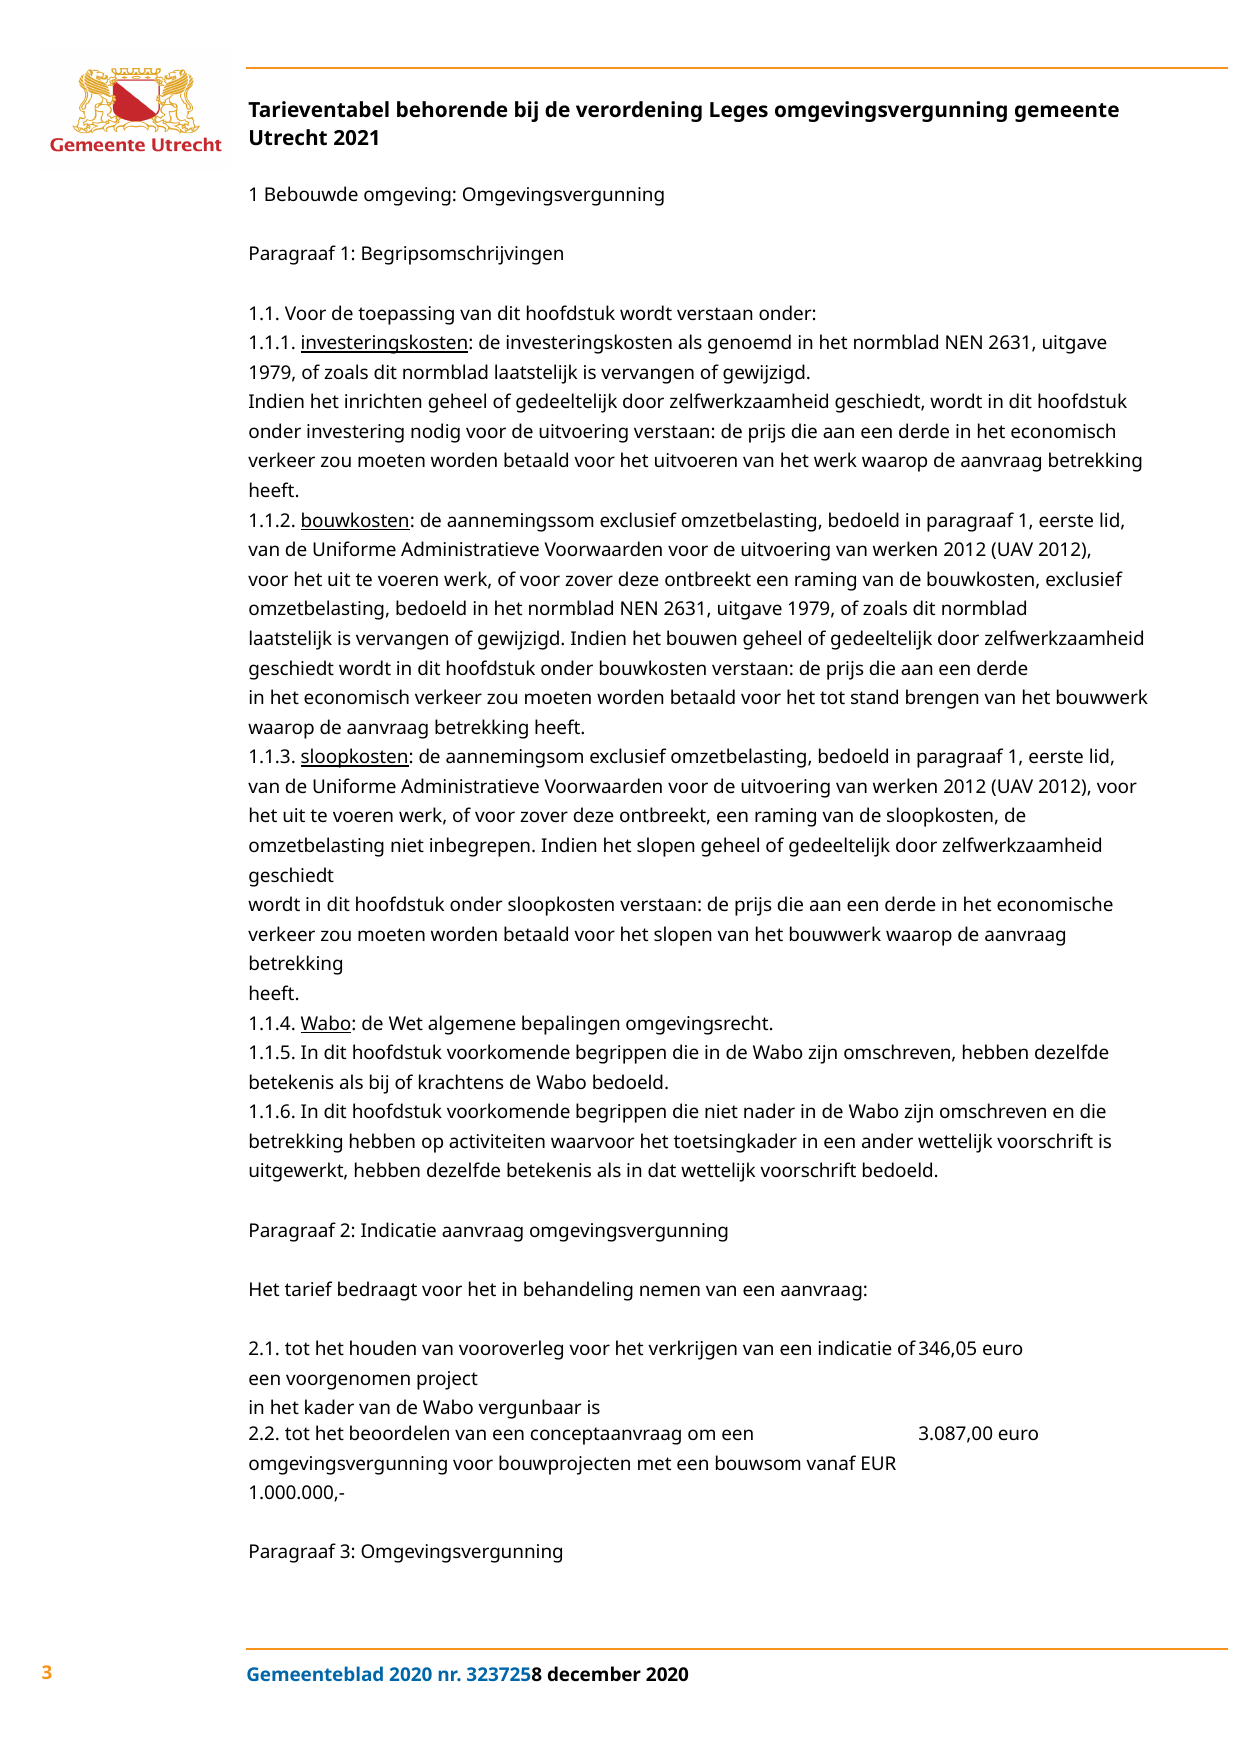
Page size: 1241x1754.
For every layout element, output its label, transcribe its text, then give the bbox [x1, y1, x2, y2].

text 1.1.5. In dit hoofdstuk voorkomende begrippen die in de Wabo zijn omschreven, hebben dezelfde betekenis als bij of krachtens de Wabo bedoeld. [248, 1039, 1152, 1094]
text 1.1.2. bouwkosten: de aannemingssom exclusief omzetbelasting, bedoeld in paragraaf 1, eerste lid, van de Uniforme Administratieve Voorwaarden voor de uitvoering van werken 2012 (UAV 2012), [248, 507, 1152, 562]
text Tarieventabel behorende bij de verordening Leges omgevingsvergunning gemeente Utrecht 2021 [248, 95, 1152, 152]
text wordt in dit hoofdstuk onder sloopkosten verstaan: de prijs die aan een derde in het economische verkeer zou moeten worden betaald voor het slopen van het bouwwerk waarop de aanvraag betrekking [248, 891, 1152, 976]
text 1.1.1. investeringskosten: de investeringskosten als genoemd in het normblad NEN 2631, uitgave 1979, of zoals dit normblad laatstelijk is vervangen of gewijzigd. [248, 329, 1152, 384]
text Paragraaf 1: Begripsomschrijvingen [248, 241, 1152, 266]
text 1.1.4. Wabo: de Wet algemene bepalingen omgevingsrecht. [248, 1010, 1152, 1035]
text voor het uit te voeren werk, of voor zover deze ontbreekt een raming van de bouwkosten, exclusief omzetbelasting, bedoeld in het normblad NEN 2631, uitgave 1979, of zoals dit normblad [248, 566, 1152, 621]
text Indien het inrichten geheel of gedeeltelijk door zelfwerkzaamheid geschiedt, wordt in dit hoofdstuk onder investering nodig voor de uitvoering verstaan: de prijs die aan een derde in het economisch [248, 388, 1152, 444]
text Paragraaf 3: Omgevingsvergunning [248, 1538, 1152, 1563]
text in het economisch verkeer zou moeten worden betaald voor het tot stand brengen van het bouwwerk waarop de aanvraag betrekking heeft. [248, 684, 1152, 739]
text heeft. [248, 980, 1152, 1006]
text 1 Bebouwde omgeving: Omgevingsvergunning [248, 181, 1152, 207]
text 1.1. Voor de toepassing van dit hoofdstuk wordt verstaan onder: [248, 300, 1152, 325]
text Paragraaf 2: Indicatie aanvraag omgevingsvergunning [248, 1217, 1152, 1242]
table_header 2.1. tot het houden van vooroverleg voor het verkrijgen van een indicatie of een voorgenomen project in het kader van de Wabo vergunbaar is [248, 1335, 918, 1420]
picture [41, 47, 231, 172]
text verkeer zou moeten worden betaald voor het uitvoeren van het werk waarop de aanvraag betrekking heeft. [248, 448, 1152, 503]
text Het tarief bedraagt voor het in behandeling nemen van een aanvraag: [248, 1276, 1152, 1302]
text laatstelijk is vervangen of gewijzigd. Indien het bouwen geheel of gedeeltelijk door zelfwerkzaamheid geschiedt wordt in dit hoofdstuk onder bouwkosten verstaan: de prijs die aan een derde [248, 625, 1152, 680]
table_cell 3.087,00 euro [918, 1420, 1152, 1505]
table_header 346,05 euro [918, 1335, 1152, 1420]
text 1.1.6. In dit hoofdstuk voorkomende begrippen die niet nader in de Wabo zijn omschreven en die betrekking hebben op activiteiten waarvoor het toetsingkader in een ander wettelijk voorschrift is uitgewerkt, hebben dezelfde betekenis als in dat wettelijk voorschrift bedoeld. [248, 1098, 1152, 1183]
text 1.1.3. sloopkosten: de aannemingsom exclusief omzetbelasting, bedoeld in paragraaf 1, eerste lid, van de Uniforme Administratieve Voorwaarden voor de uitvoering van werken 2012 (UAV 2012), voor het uit te voeren werk, of voor zover deze ontbreekt, een raming van de sloopkosten, de omzetbelasting niet inbegrepen. Indien het slopen geheel of gedeeltelijk door zelfwerkzaamheid geschiedt [248, 743, 1152, 887]
table_cell 2.2. tot het beoordelen van een conceptaanvraag om een omgevingsvergunning voor bouwprojecten met een bouwsom vanaf EUR 1.000.000,- [248, 1420, 918, 1505]
